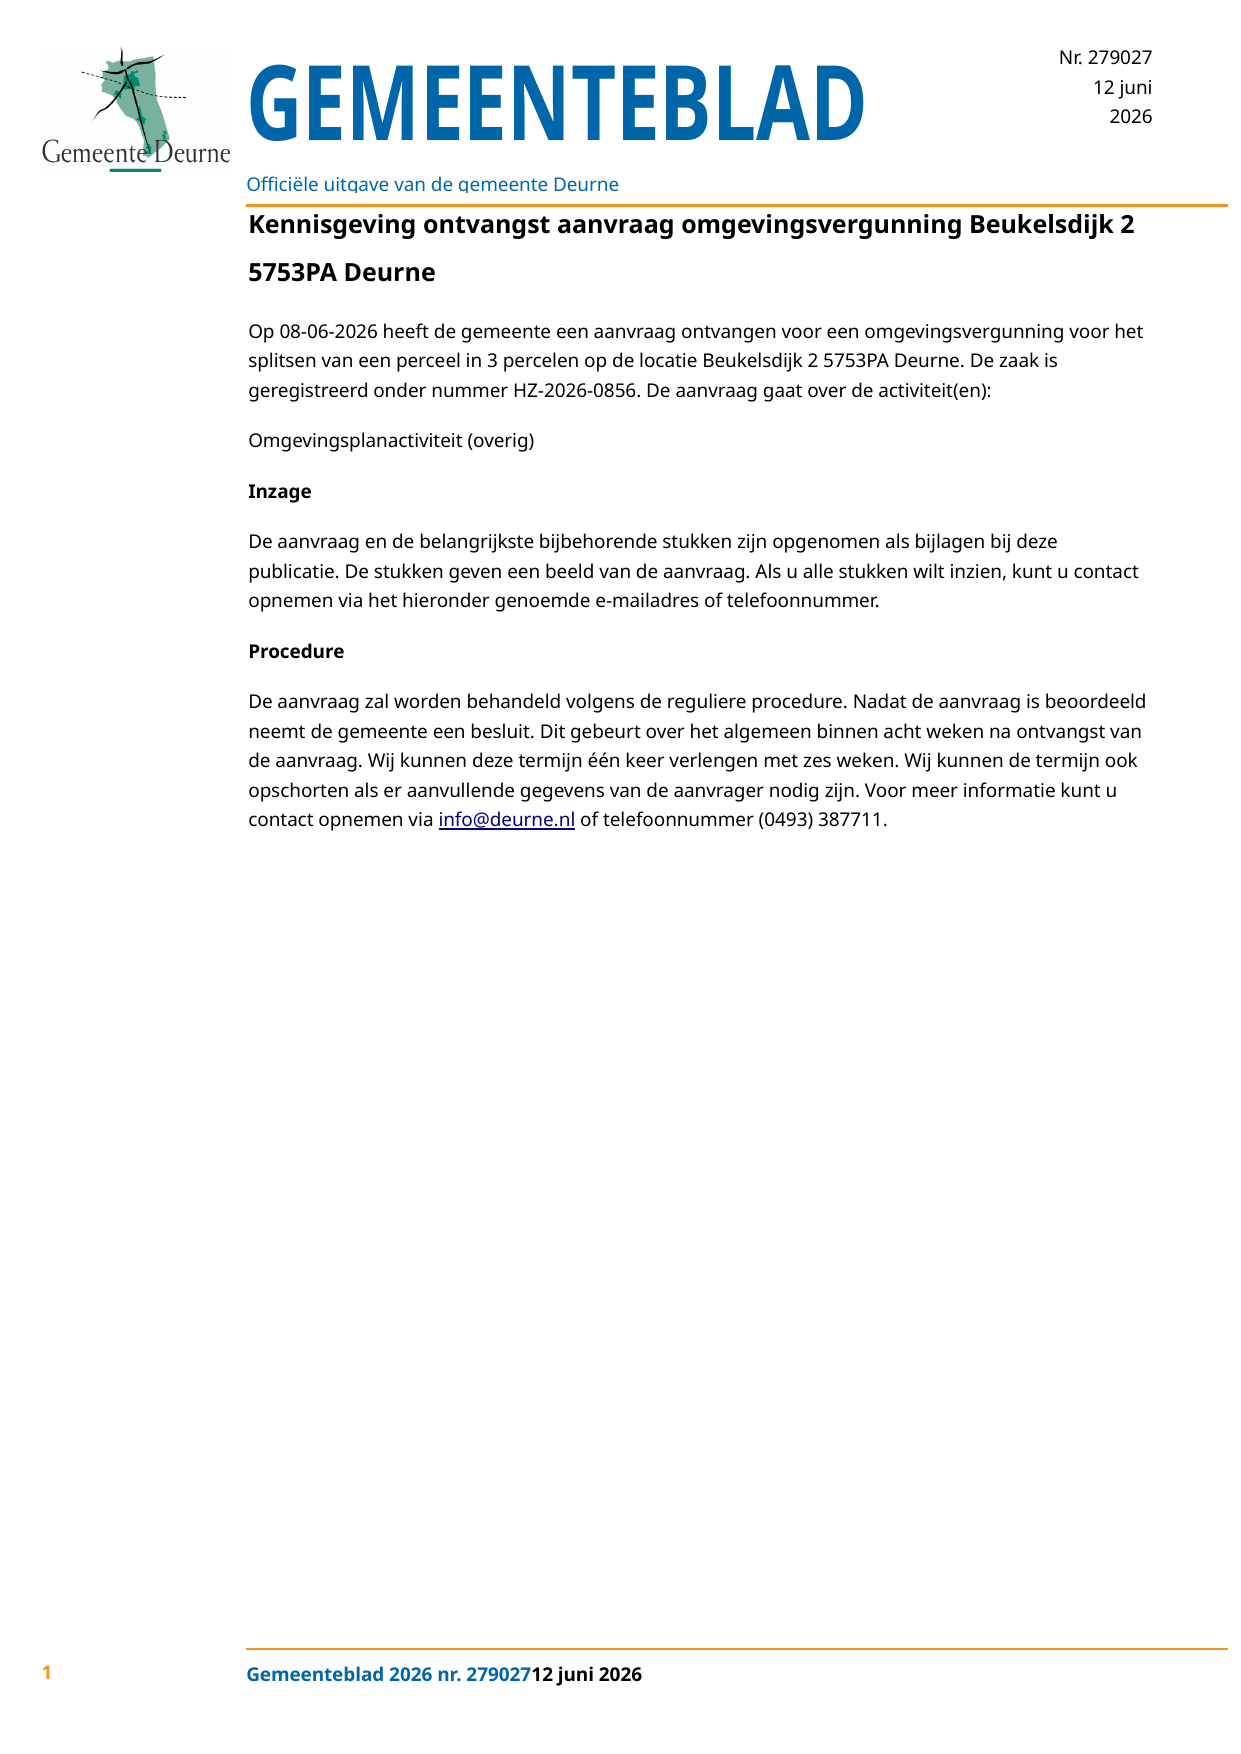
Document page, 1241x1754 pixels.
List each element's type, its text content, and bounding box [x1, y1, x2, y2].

text Inzage [248, 478, 1152, 504]
text De aanvraag en de belangrijkste bijbehorende stukken zijn opgenomen als bijlagen bij deze publicatie. De stukken geven een beeld van de aanvraag. Als u alle stukken wilt inzien, kunt u contact opnemen via het hieronder genoemde e-mailadres of telefoonnummer. [248, 528, 1152, 613]
text Omgevingsplanactiviteit (overig) [248, 427, 1152, 453]
text Kennisgeving ontvangst aanvraag omgevingsvergunning Beukelsdijk 2 5753PA Deurne [248, 207, 1152, 288]
picture [41, 47, 231, 172]
text Procedure [248, 638, 1152, 664]
text Op 08-06-2026 heeft de gemeente een aanvraag ontvangen voor een omgevingsvergunning voor het splitsen van een perceel in 3 percelen op de locatie Beukelsdijk 2 5753PA Deurne. De zaak is geregistreerd onder nummer HZ-2026-0856. De aanvraag gaat over de activiteit(en): [248, 318, 1152, 403]
text De aanvraag zal worden behandeld volgens de reguliere procedure. Nadat de aanvraag is beoordeeld neemt de gemeente een besluit. Dit gebeurt over het algemeen binnen acht weken na ontvangst van de aanvraag. Wij kunnen deze termijn één keer verlengen met zes weken. Wij kunnen de termijn ook opschorten als er aanvullende gegevens van de aanvrager nodig zijn. Voor meer informatie kunt u contact opnemen via info@deurne.nl of telefoonnummer (0493) 387711. [248, 688, 1152, 832]
